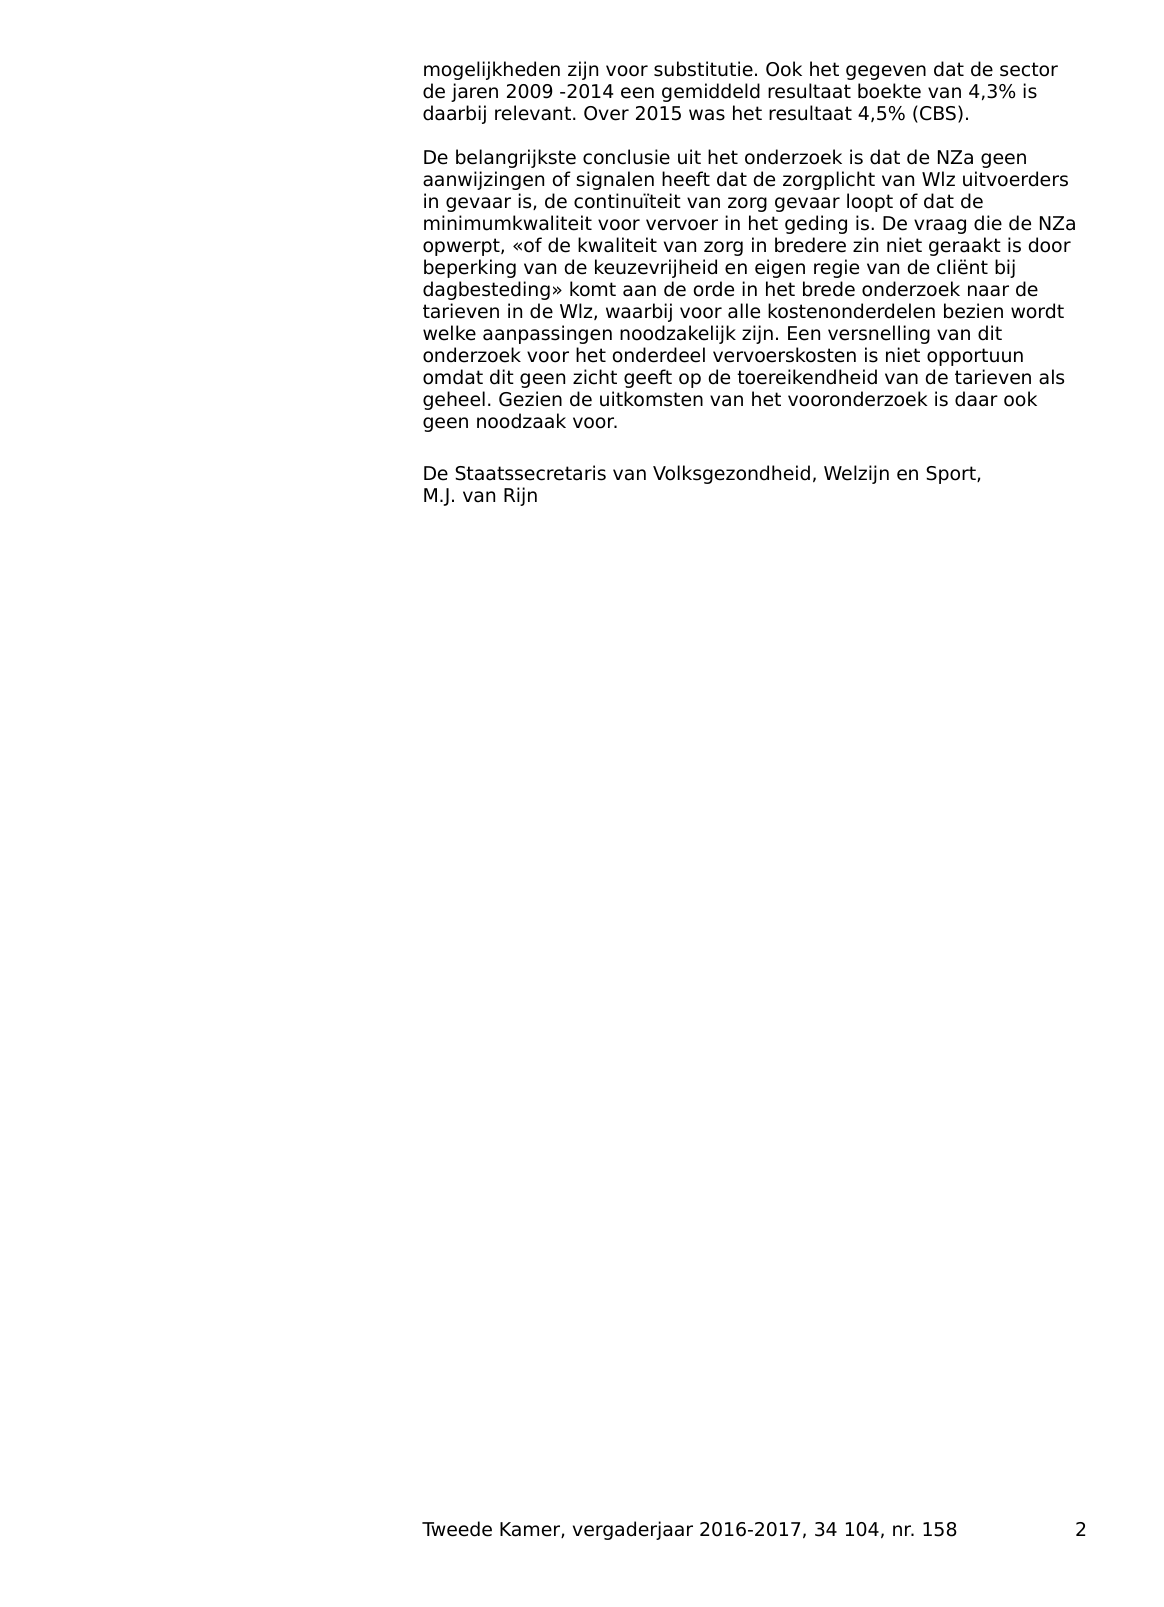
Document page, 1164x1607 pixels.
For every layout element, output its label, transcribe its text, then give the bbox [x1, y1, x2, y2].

text De belangrijkste conclusie uit het onderzoek is dat de NZa geen aanwijzingen of signalen heeft dat de zorgplicht van Wlz uitvoerders in gevaar is, de continuïteit van zorg gevaar loopt of dat de minimumkwaliteit voor vervoer in het geding is. De vraag die de NZa opwerpt, «of de kwaliteit van zorg in bredere zin niet geraakt is door beperking van de keuzevrijheid en eigen regie van de cliënt bij dagbesteding» komt aan de orde in het brede onderzoek naar de tarieven in de Wlz, waarbij voor alle kostenonderdelen bezien wordt welke aanpassingen noodzakelijk zijn. Een versnelling van dit onderzoek voor het onderdeel vervoerskosten is niet opportuun omdat dit geen zicht geeft op de toereikendheid van de tarieven als geheel. Gezien de uitkomsten van het vooronderzoek is daar ook geen noodzaak voor. [422, 147, 1087, 433]
text mogelijkheden zijn voor substitutie. Ook het gegeven dat de sector de jaren 2009 -2014 een gemiddeld resultaat boekte van 4,3% is daarbij relevant. Over 2015 was het resultaat 4,5% (CBS). [422, 59, 1087, 125]
text De Staatssecretaris van Volksgezondheid, Welzijn en Sport, M.J. van Rijn [422, 463, 1087, 507]
